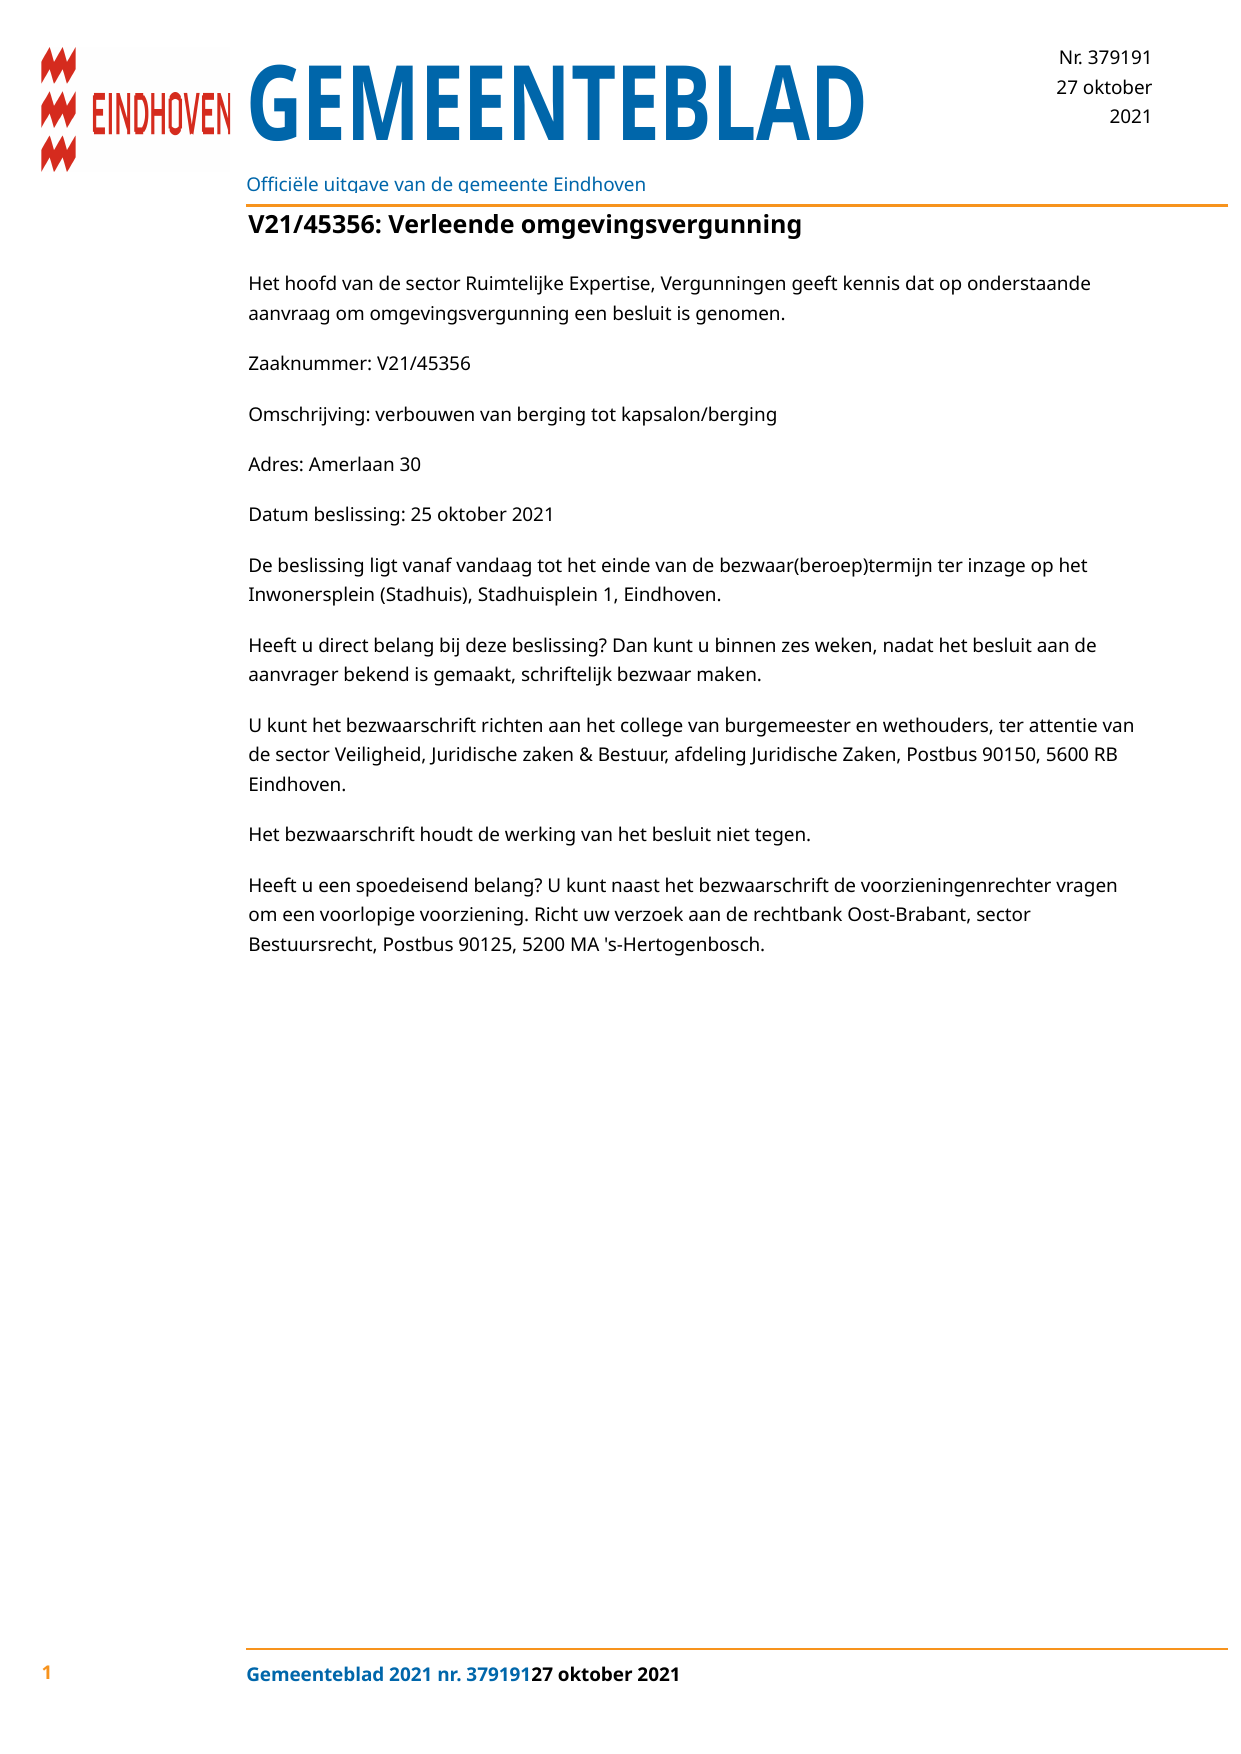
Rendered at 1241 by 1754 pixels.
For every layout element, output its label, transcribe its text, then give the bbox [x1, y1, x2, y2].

text Datum beslissing: 25 oktober 2021 [248, 502, 1152, 527]
text Omschrijving: verbouwen van berging tot kapsalon/berging [248, 401, 1152, 426]
text Heeft u een spoedeisend belang? U kunt naast het bezwaarschrift de voorzieningenrechter vragen om een voorlopige voorziening. Richt uw verzoek aan de rechtbank Oost-Brabant, sector Bestuursrecht, Postbus 90125, 5200 MA 's-Hertogenbosch. [248, 872, 1152, 957]
text De beslissing ligt vanaf vandaag tot het einde van de bezwaar(beroep)termijn ter inzage op het Inwonersplein (Stadhuis), Stadhuisplein 1, Eindhoven. [248, 552, 1152, 607]
text Heeft u direct belang bij deze beslissing? Dan kunt u binnen zes weken, nadat het besluit aan de aanvrager bekend is gemaakt, schriftelijk bezwaar maken. [248, 632, 1152, 687]
text Adres: Amerlaan 30 [248, 451, 1152, 477]
text U kunt het bezwaarschrift richten aan het college van burgemeester en wethouders, ter attentie van de sector Veiligheid, Juridische zaken & Bestuur, afdeling Juridische Zaken, Postbus 90150, 5600 RB Eindhoven. [248, 712, 1152, 797]
text Zaaknummer: V21/45356 [248, 350, 1152, 376]
text Het hoofd van de sector Ruimtelijke Expertise, Vergunningen geeft kennis dat op onderstaande aanvraag om omgevingsvergunning een besluit is genomen. [248, 270, 1152, 326]
picture [41, 47, 231, 172]
text Het bezwaarschrift houdt de werking van het besluit niet tegen. [248, 822, 1152, 847]
text V21/45356: Verleende omgevingsvergunning [248, 207, 1152, 241]
